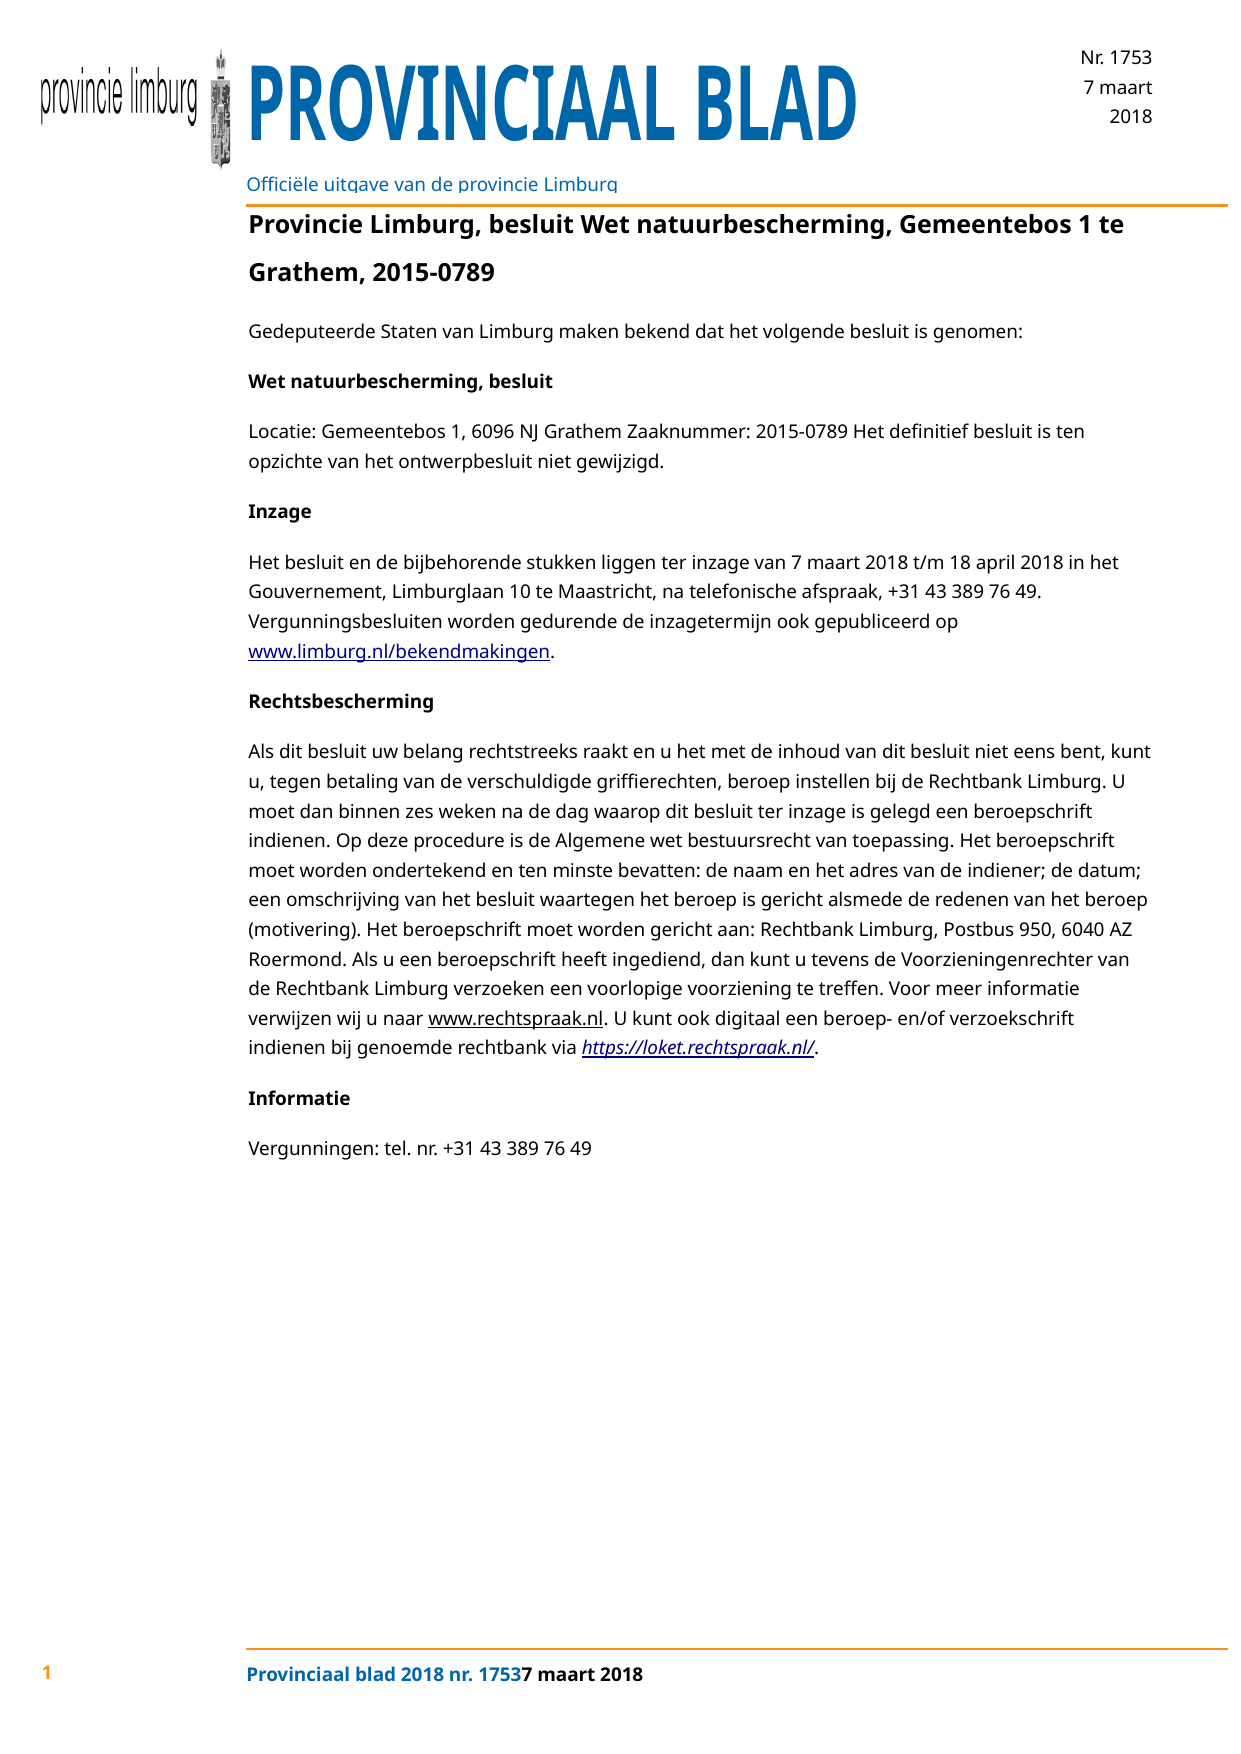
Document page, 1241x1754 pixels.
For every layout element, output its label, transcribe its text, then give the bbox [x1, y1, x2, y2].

text Inzage [248, 499, 1152, 524]
text Gedeputeerde Staten van Limburg maken bekend dat het volgende besluit is genomen: [248, 318, 1152, 344]
text Locatie: Gemeentebos 1, 6096 NJ Grathem Zaaknummer: 2015-0789 Het definitief besluit is ten opzichte van het ontwerpbesluit niet gewijzigd. [248, 419, 1152, 474]
picture [41, 47, 231, 172]
text Informatie [248, 1085, 1152, 1111]
text Als dit besluit uw belang rechtstreeks raakt en u het met de inhoud van dit besluit niet eens bent, kunt u, tegen betaling van de verschuldigde griffierechten, beroep instellen bij de Rechtbank Limburg. U moet dan binnen zes weken na de dag waarop dit besluit ter inzage is gelegd een beroepschrift indienen. Op deze procedure is de Algemene wet bestuursrecht van toepassing. Het beroepschrift moet worden ondertekend en ten minste bevatten: de naam en het adres van de indiener; de datum; een omschrijving van het besluit waartegen het beroep is gericht alsmede de redenen van het beroep (motivering). Het beroepschrift moet worden gericht aan: Rechtbank Limburg, Postbus 950, 6040 AZ Roermond. Als u een beroepschrift heeft ingediend, dan kunt u tevens de Voorzieningenrechter van de Rechtbank Limburg verzoeken een voorlopige voorziening te treffen. Voor meer informatie verwijzen wij u naar www.rechtspraak.nl. U kunt ook digitaal een beroep- en/of verzoekschrift indienen bij genoemde rechtbank via https://loket.rechtspraak.nl/. [248, 739, 1152, 1060]
text Provincie Limburg, besluit Wet natuurbescherming, Gemeentebos 1 te Grathem, 2015-0789 [248, 207, 1152, 288]
text Het besluit en de bijbehorende stukken liggen ter inzage van 7 maart 2018 t/m 18 april 2018 in het Gouvernement, Limburglaan 10 te Maastricht, na telefonische afspraak, +31 43 389 76 49. Vergunningsbesluiten worden gedurende de inzagetermijn ook gepubliceerd op www.limburg.nl/bekendmakingen. [248, 549, 1152, 664]
text Wet natuurbescherming, besluit [248, 368, 1152, 394]
text Vergunningen: tel. nr. +31 43 389 76 49 [248, 1135, 1152, 1161]
text Rechtsbescherming [248, 688, 1152, 714]
